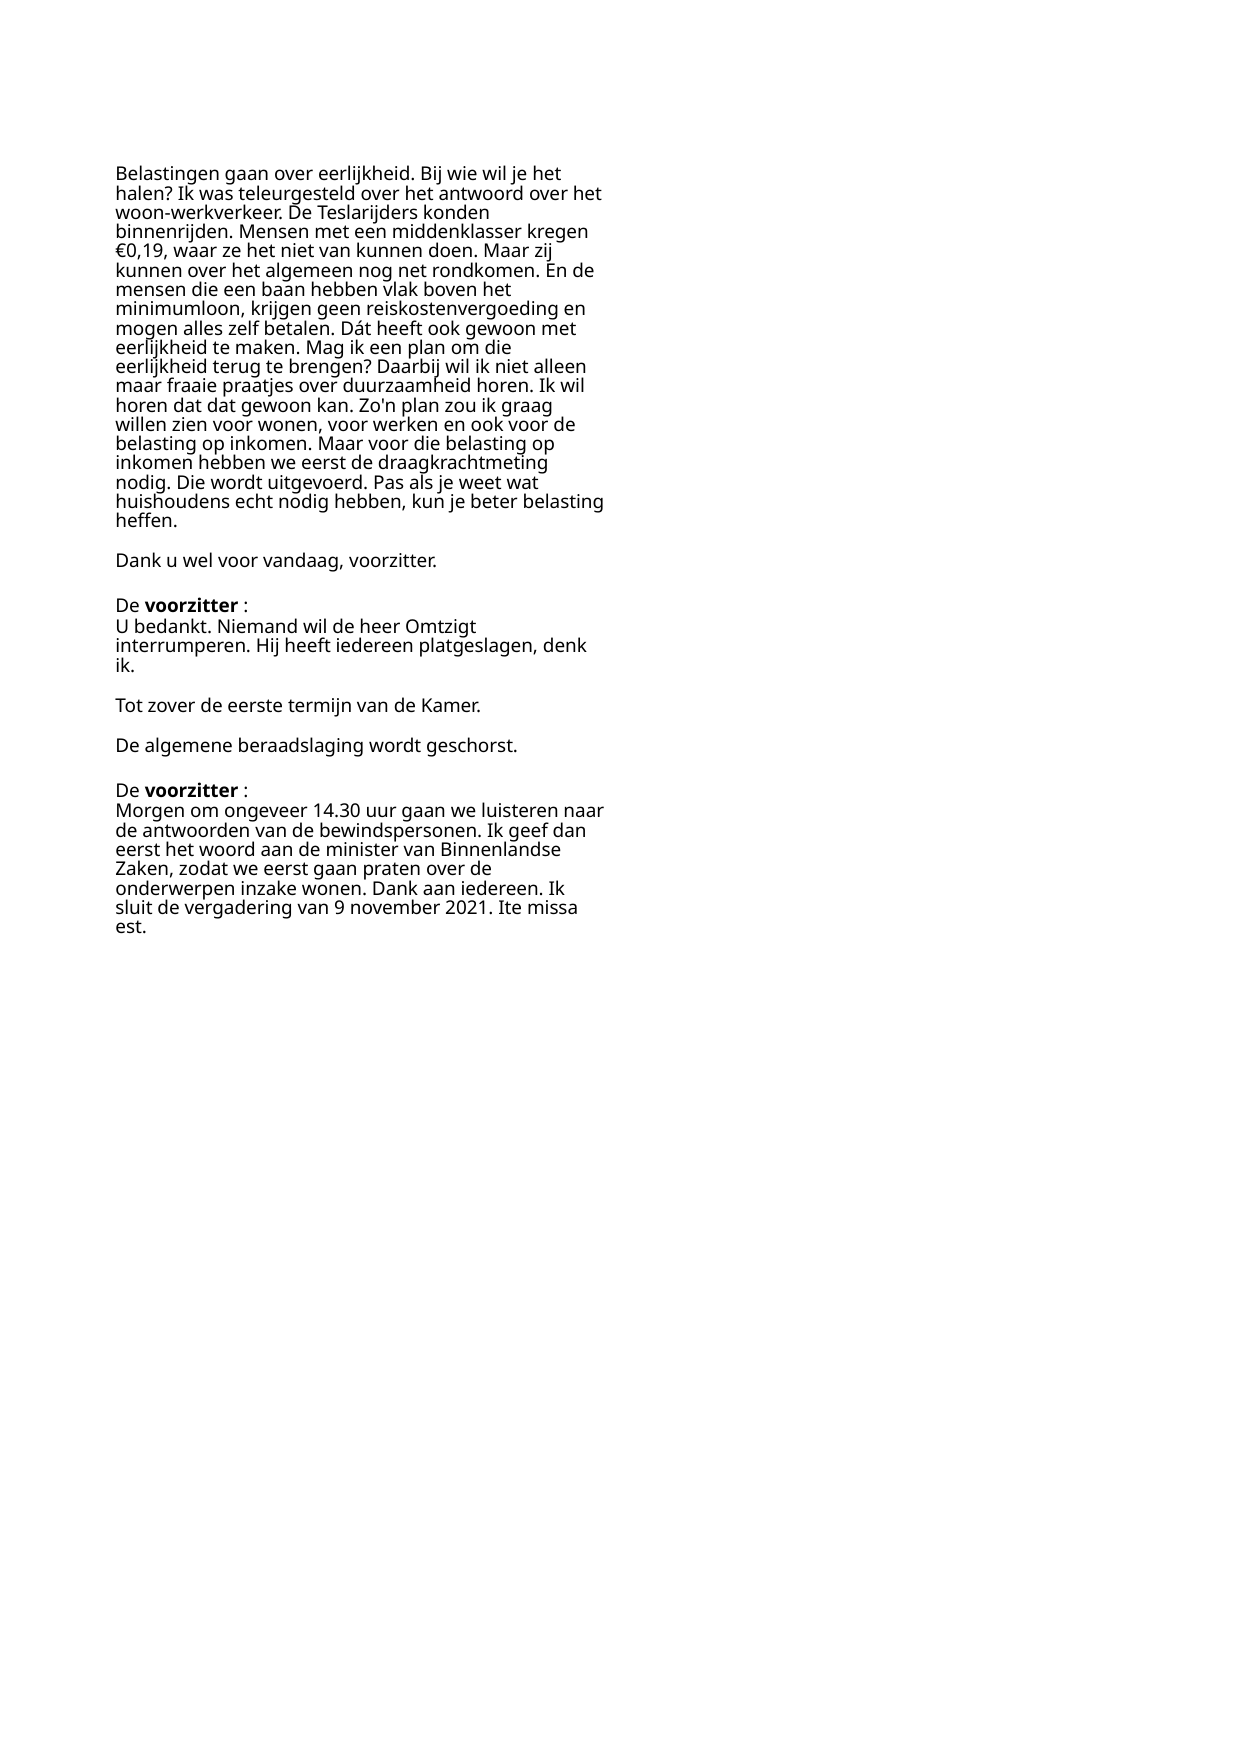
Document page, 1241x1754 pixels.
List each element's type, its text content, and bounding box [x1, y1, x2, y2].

text De voorzitter : [115, 592, 605, 618]
text De voorzitter : [115, 777, 605, 802]
text Dank u wel voor vandaag, voorzitter. [115, 552, 605, 571]
text U bedankt. Niemand wil de heer Omtzigt interrumperen. Hij heeft iedereen platgeslagen, denk ik. [115, 618, 605, 676]
text Tot zover de eerste termijn van de Kamer. [115, 697, 605, 716]
text Morgen om ongeveer 14.30 uur gaan we luisteren naar de antwoorden van de bewindspersonen. Ik geef dan eerst het woord aan de minister van Binnenlandse Zaken, zodat we eerst gaan praten over de onderwerpen inzake wonen. Dank aan iedereen. Ik sluit de vergadering van 9 november 2021. Ite missa est. [115, 802, 605, 937]
text Belastingen gaan over eerlijkheid. Bij wie wil je het halen? Ik was teleurgesteld over het antwoord over het woon-werkverkeer. De Teslarijders konden binnenrijden. Mensen met een middenklasser kregen €0,19, waar ze het niet van kunnen doen. Maar zij kunnen over het algemeen nog net rondkomen. En de mensen die een baan hebben vlak boven het minimumloon, krijgen geen reiskostenvergoeding en mogen alles zelf betalen. Dát heeft ook gewoon met eerlijkheid te maken. Mag ik een plan om die eerlijkheid terug te brengen? Daarbij wil ik niet alleen maar fraaie praatjes over duurzaamheid horen. Ik wil horen dat dat gewoon kan. Zo'n plan zou ik graag willen zien voor wonen, voor werken en ook voor de belasting op inkomen. Maar voor die belasting op inkomen hebben we eerst de draagkrachtmeting nodig. Die wordt uitgevoerd. Pas als je weet wat huishoudens echt nodig hebben, kun je beter belasting heffen. [115, 165, 605, 531]
text De algemene beraadslaging wordt geschorst. [115, 737, 605, 756]
